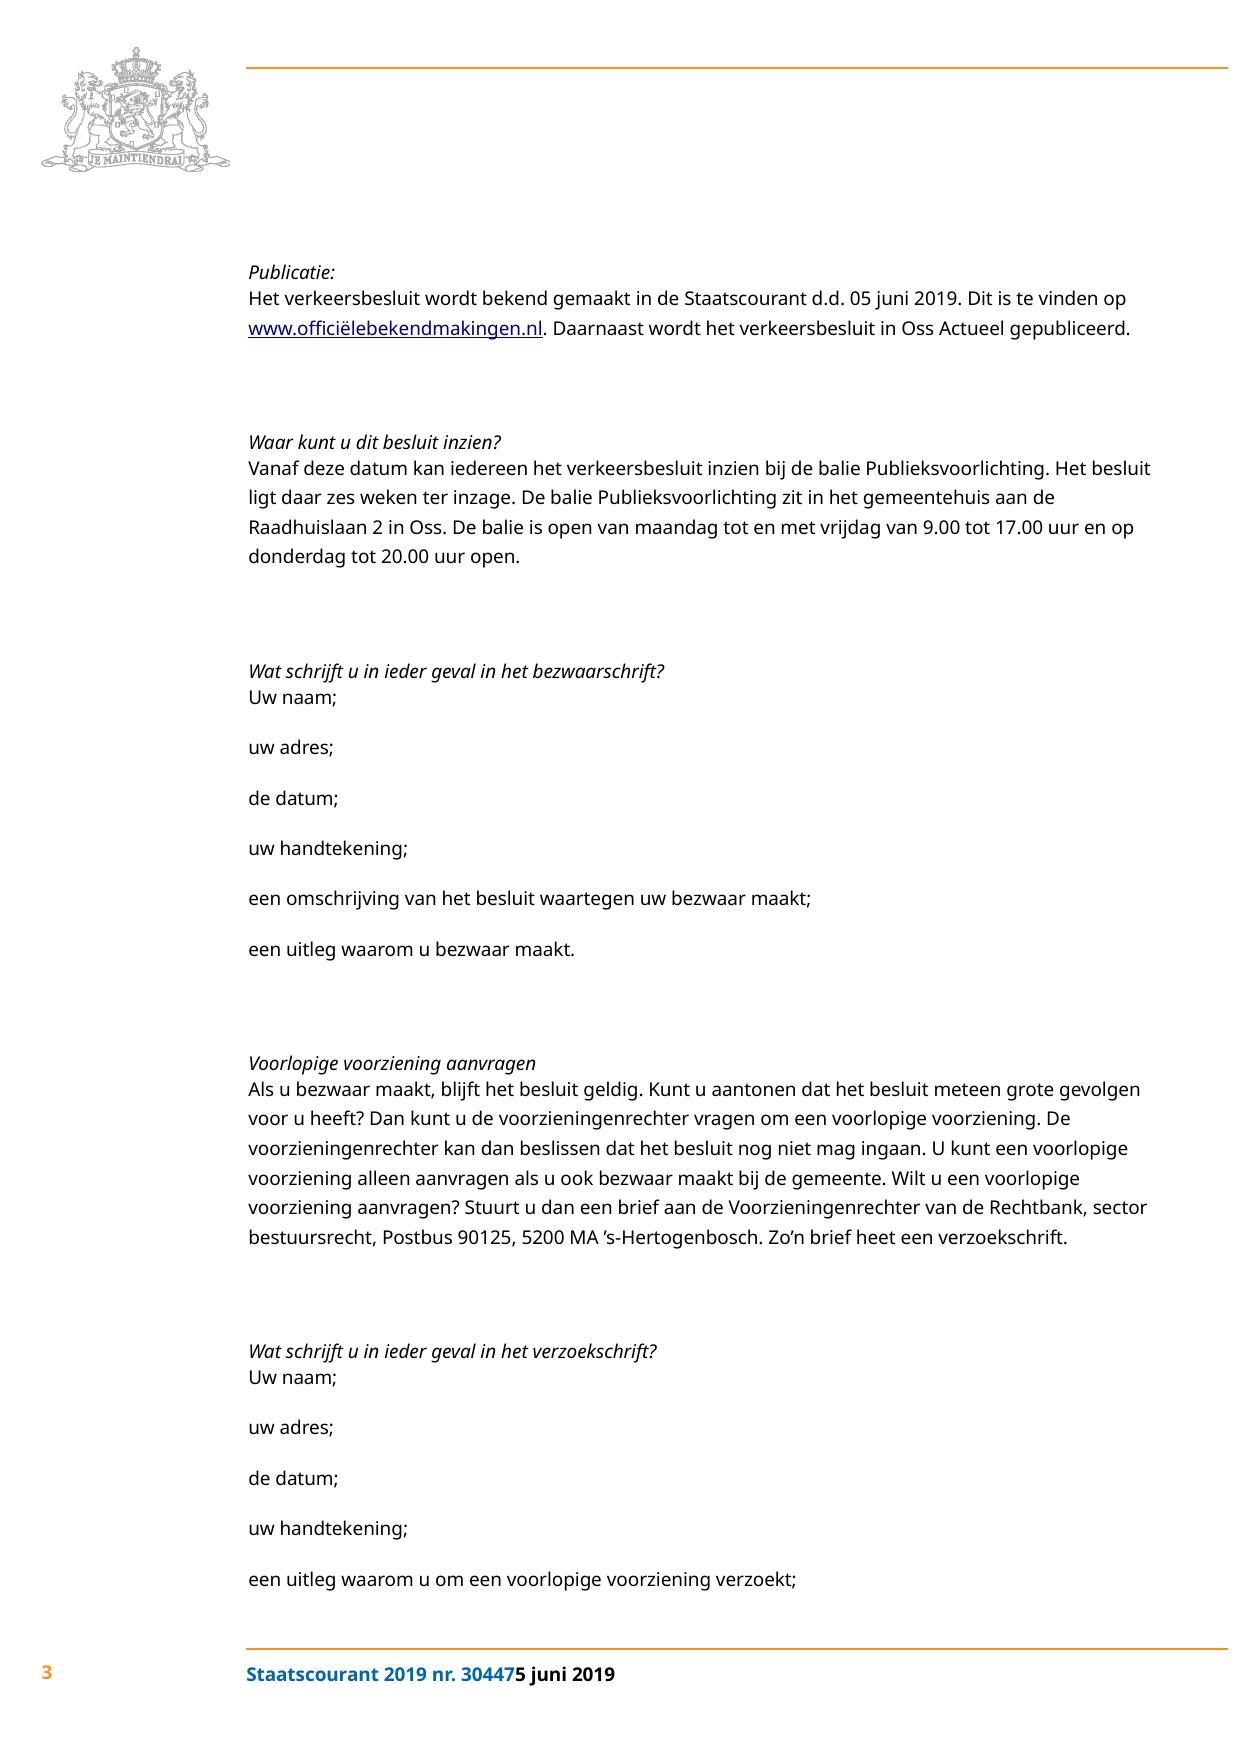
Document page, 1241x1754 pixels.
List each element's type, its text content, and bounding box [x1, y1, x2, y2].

text Wat schrijft u in ieder geval in het bezwaarschrift? [248, 658, 1152, 684]
text Voorlopige voorziening aanvragen [248, 1050, 1152, 1076]
text Uw naam; [248, 1364, 1152, 1390]
text Wat schrijft u in ieder geval in het verzoekschrift? [248, 1338, 1152, 1364]
text Het verkeersbesluit wordt bekend gemaakt in de Staatscourant d.d. 05 juni 2019. Dit is te vinden op www.officiëlebekendmakingen.nl. Daarnaast wordt het verkeersbesluit in Oss Actueel gepubliceerd. [248, 285, 1152, 341]
text uw adres; [248, 1414, 1152, 1440]
text Waar kunt u dit besluit inzien? [248, 429, 1152, 455]
text een omschrijving van het besluit waartegen uw bezwaar maakt; [248, 886, 1152, 911]
text Als u bezwaar maakt, blijft het besluit geldig. Kunt u aantonen dat het besluit meteen grote gevolgen voor u heeft? Dan kunt u de voorzieningenrechter vragen om een voorlopige voorziening. De voorzieningenrechter kan dan beslissen dat het besluit nog niet mag ingaan. U kunt een voorlopige voorziening alleen aanvragen als u ook bezwaar maakt bij de gemeente. Wilt u een voorlopige voorziening aanvragen? Stuurt u dan een brief aan de Voorzieningenrechter van de Rechtbank, sector bestuursrecht, Postbus 90125, 5200 MA ’s-Hertogenbosch. Zo’n brief heet een verzoekschrift. [248, 1076, 1152, 1250]
picture [41, 47, 231, 172]
text een uitleg waarom u bezwaar maakt. [248, 936, 1152, 962]
text Uw naam; [248, 684, 1152, 709]
text uw handtekening; [248, 1515, 1152, 1541]
text een uitleg waarom u om een voorlopige voorziening verzoekt; [248, 1566, 1152, 1591]
text uw adres; [248, 734, 1152, 760]
text de datum; [248, 785, 1152, 810]
text Vanaf deze datum kan iedereen het verkeersbesluit inzien bij de balie Publieksvoorlichting. Het besluit ligt daar zes weken ter inzage. De balie Publieksvoorlichting zit in het gemeentehuis aan de Raadhuislaan 2 in Oss. De balie is open van maandag tot en met vrijdag van 9.00 tot 17.00 uur en op donderdag tot 20.00 uur open. [248, 455, 1152, 569]
text de datum; [248, 1465, 1152, 1491]
text Publicatie: [248, 259, 1152, 285]
text uw handtekening; [248, 835, 1152, 861]
